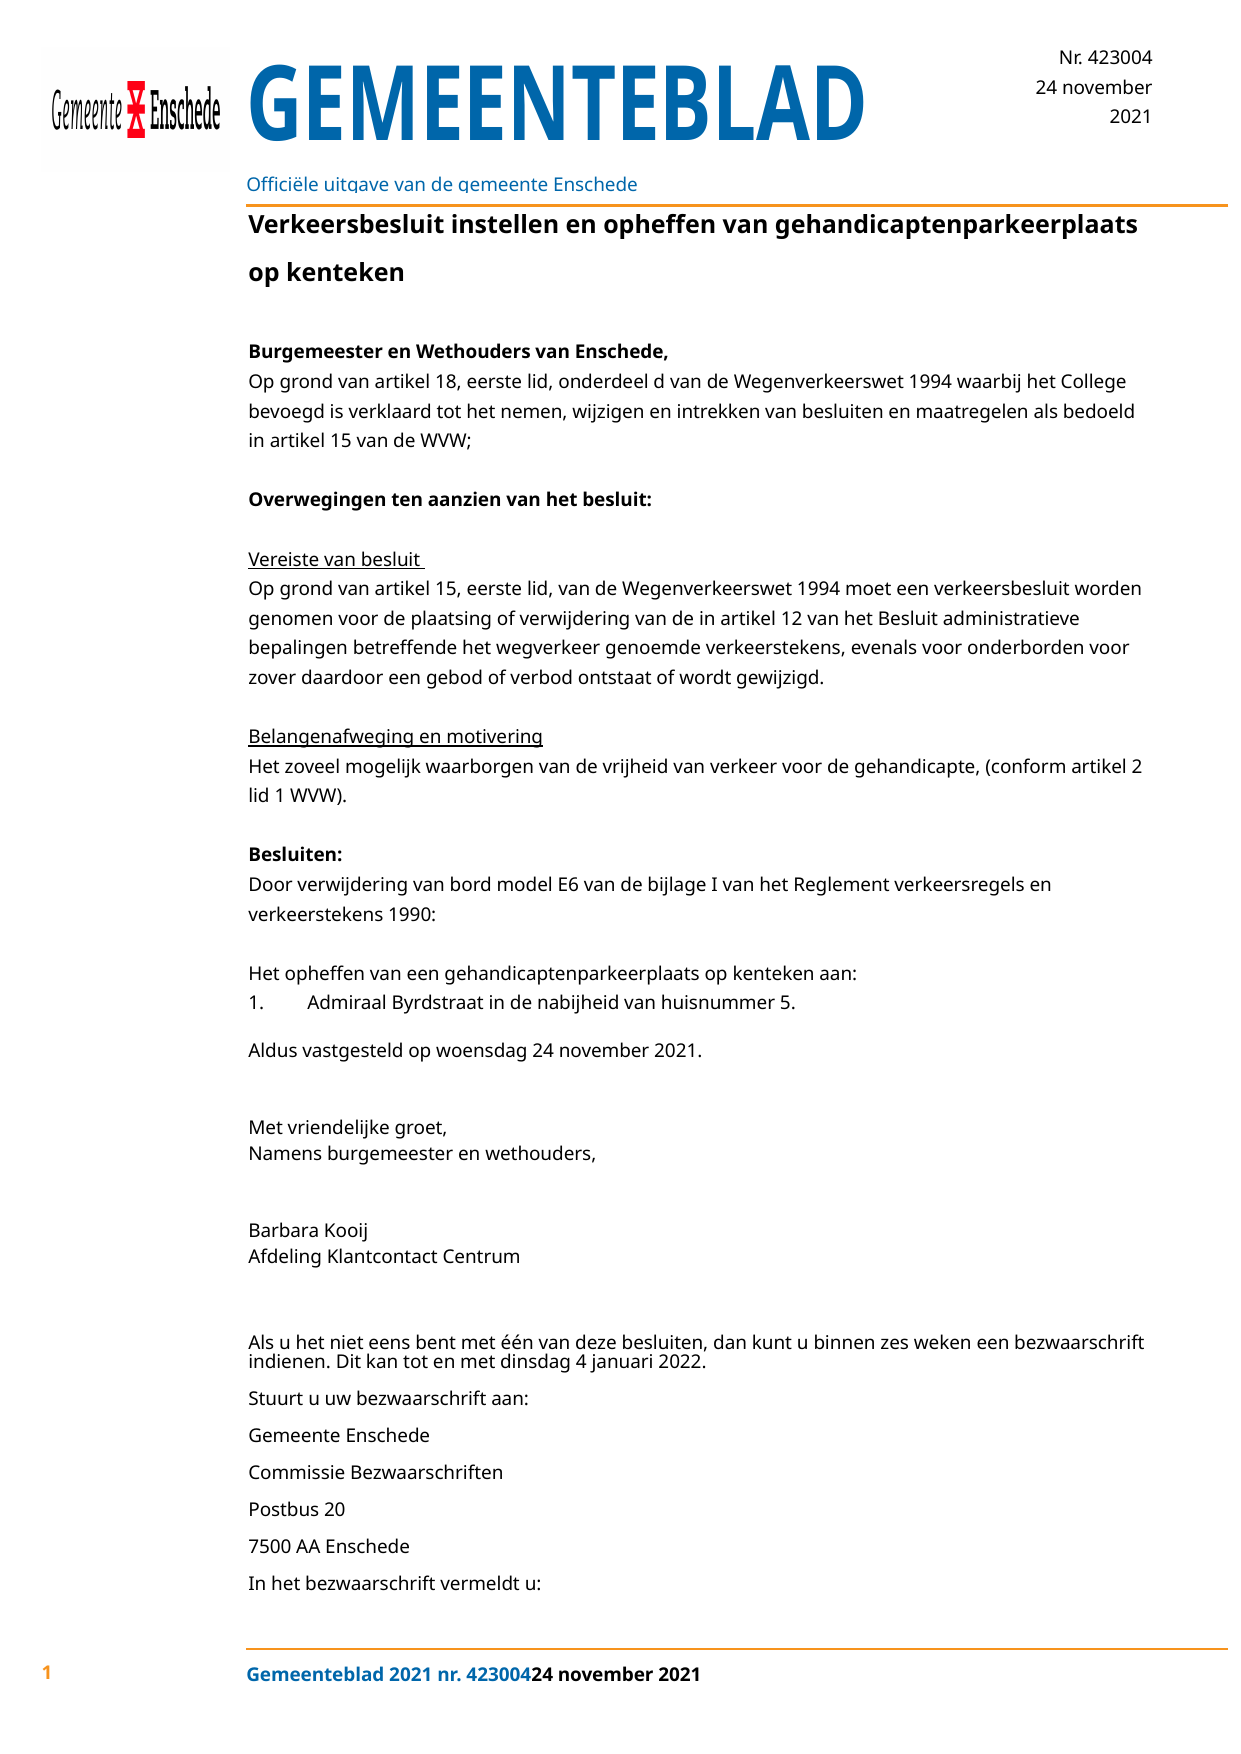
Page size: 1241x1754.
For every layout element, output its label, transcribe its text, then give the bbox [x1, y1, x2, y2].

text Op grond van artikel 15, eerste lid, van de Wegenverkeerswet 1994 moet een verkeersbesluit worden genomen voor de plaatsing of verwijdering van de in artikel 12 van het Besluit administratieve bepalingen betreffende het wegverkeer genoemde verkeerstekens, evenals voor onderborden voor zover daardoor een gebod of verbod ontstaat of wordt gewijzigd. [248, 575, 1152, 690]
text Op grond van artikel 18, eerste lid, onderdeel d van de Wegenverkeerswet 1994 waarbij het College bevoegd is verklaard tot het nemen, wijzigen en intrekken van besluiten en maatregelen als bedoeld in artikel 15 van de WVW; [248, 368, 1152, 453]
text Het opheffen van een gehandicaptenparkeerplaats op kenteken aan: [248, 960, 1152, 986]
text Stuurt u uw bezwaarschrift aan: [248, 1390, 1152, 1409]
text Als u het niet eens bent met één van deze besluiten, dan kunt u binnen zes weken een bezwaarschrift indienen. Dit kan tot en met dinsdag 4 januari 2022. [248, 1334, 1152, 1372]
text Besluiten: [248, 842, 1152, 867]
text 7500 AA Enschede [248, 1538, 1152, 1557]
text Gemeente Enschede [248, 1427, 1152, 1446]
text Namens burgemeester en wethouders, [248, 1140, 1152, 1166]
text Barbara Kooij [248, 1217, 1152, 1243]
text Afdeling Klantcontact Centrum [248, 1243, 1152, 1269]
text Door verwijdering van bord model E6 van de bijlage I van het Reglement verkeersregels en verkeerstekens 1990: [248, 871, 1152, 926]
text Aldus vastgesteld op woensdag 24 november 2021. [248, 1037, 1152, 1063]
text Overwegingen ten aanzien van het besluit: [248, 487, 1152, 512]
picture [41, 47, 231, 172]
text Burgemeester en Wethouders van Enschede, [248, 339, 1152, 364]
text Met vriendelijke groet, [248, 1114, 1152, 1140]
text In het bezwaarschrift vermeldt u: [248, 1575, 1152, 1594]
text Verkeersbesluit instellen en opheffen van gehandicaptenparkeerplaats op kenteken [248, 207, 1152, 288]
text Commissie Bezwaarschriften [248, 1464, 1152, 1483]
text Postbus 20 [248, 1501, 1152, 1520]
text Het zoveel mogelijk waarborgen van de vrijheid van verkeer voor de gehandicapte, (conform artikel 2 lid 1 WVW). [248, 753, 1152, 808]
text Vereiste van besluit [248, 546, 1152, 571]
text Belangenafweging en motivering [248, 723, 1152, 749]
list Admiraal Byrdstraat in de nabijheid van huisnummer 5. [248, 989, 1152, 1015]
